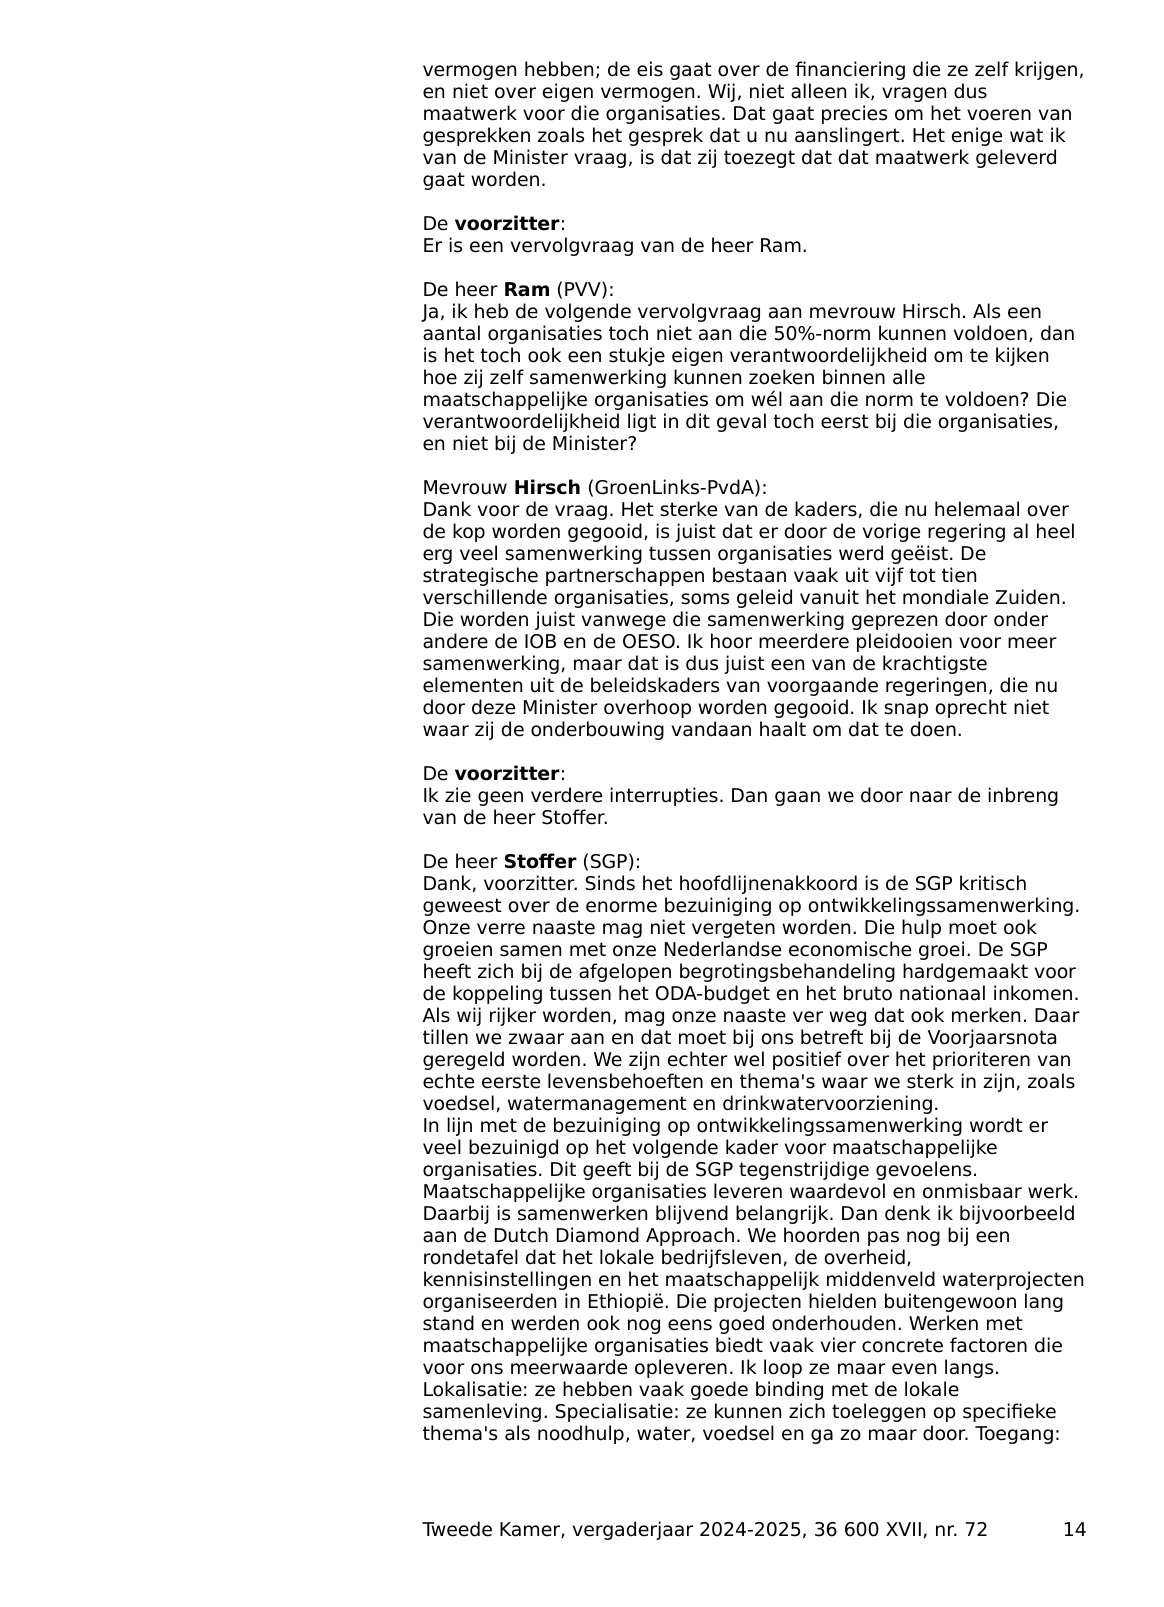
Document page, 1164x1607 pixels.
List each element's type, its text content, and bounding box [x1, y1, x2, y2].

text Dank, voorzitter. Sinds het hoofdlijnenakkoord is de SGP kritisch geweest over de enorme bezuiniging op ontwikkelingssamenwerking. Onze verre naaste mag niet vergeten worden. Die hulp moet ook groeien samen met onze Nederlandse economische groei. De SGP heeft zich bij de afgelopen begrotingsbehandeling hardgemaakt voor de koppeling tussen het ODA-budget en het bruto nationaal inkomen. Als wij rijker worden, mag onze naaste ver weg dat ook merken. Daar tillen we zwaar aan en dat moet bij ons betreft bij de Voorjaarsnota geregeld worden. We zijn echter wel positief over het prioriteren van echte eerste levensbehoeften en thema's waar we sterk in zijn, zoals voedsel, watermanagement en drinkwatervoorziening. [422, 873, 1087, 1115]
text Mevrouw Hirsch (GroenLinks-PvdA): [422, 477, 1087, 499]
text In lijn met de bezuiniging op ontwikkelingssamenwerking wordt er veel bezuinigd op het volgende kader voor maatschappelijke organisaties. Dit geeft bij de SGP tegenstrijdige gevoelens. Maatschappelijke organisaties leveren waardevol en onmisbaar werk. Daarbij is samenwerken blijvend belangrijk. Dan denk ik bijvoorbeeld aan de Dutch Diamond Approach. We hoorden pas nog bij een rondetafel dat het lokale bedrijfsleven, de overheid, kennisinstellingen en het maatschappelijk middenveld waterprojecten organiseerden in Ethiopië. Die projecten hielden buitengewoon lang stand en werden ook nog eens goed onderhouden. Werken met maatschappelijke organisaties biedt vaak vier concrete factoren die voor ons meerwaarde opleveren. Ik loop ze maar even langs. Lokalisatie: ze hebben vaak goede binding met de lokale samenleving. Specialisatie: ze kunnen zich toeleggen op specifieke thema's als noodhulp, water, voedsel en ga zo maar door. Toegang: [422, 1115, 1087, 1445]
text Ja, ik heb de volgende vervolgvraag aan mevrouw Hirsch. Als een aantal organisaties toch niet aan die 50%-norm kunnen voldoen, dan is het toch ook een stukje eigen verantwoordelijkheid om te kijken hoe zij zelf samenwerking kunnen zoeken binnen alle maatschappelijke organisaties om wél aan die norm te voldoen? Die verantwoordelijkheid ligt in dit geval toch eerst bij die organisaties, en niet bij de Minister? [422, 301, 1087, 455]
text Ik zie geen verdere interrupties. Dan gaan we door naar de inbreng van de heer Stoffer. [422, 785, 1087, 829]
text De voorzitter: [422, 763, 1087, 785]
text De heer Stoffer (SGP): [422, 851, 1087, 873]
text De heer Ram (PVV): [422, 279, 1087, 301]
text Er is een vervolgvraag van de heer Ram. [422, 235, 1087, 257]
text De voorzitter: [422, 213, 1087, 235]
text vermogen hebben; de eis gaat over de financiering die ze zelf krijgen, en niet over eigen vermogen. Wij, niet alleen ik, vragen dus maatwerk voor die organisaties. Dat gaat precies om het voeren van gesprekken zoals het gesprek dat u nu aanslingert. Het enige wat ik van de Minister vraag, is dat zij toezegt dat dat maatwerk geleverd gaat worden. [422, 59, 1087, 191]
text Dank voor de vraag. Het sterke van de kaders, die nu helemaal over de kop worden gegooid, is juist dat er door de vorige regering al heel erg veel samenwerking tussen organisaties werd geëist. De strategische partnerschappen bestaan vaak uit vijf tot tien verschillende organisaties, soms geleid vanuit het mondiale Zuiden. Die worden juist vanwege die samenwerking geprezen door onder andere de IOB en de OESO. Ik hoor meerdere pleidooien voor meer samenwerking, maar dat is dus juist een van de krachtigste elementen uit de beleidskaders van voorgaande regeringen, die nu door deze Minister overhoop worden gegooid. Ik snap oprecht niet waar zij de onderbouwing vandaan haalt om dat te doen. [422, 499, 1087, 741]
